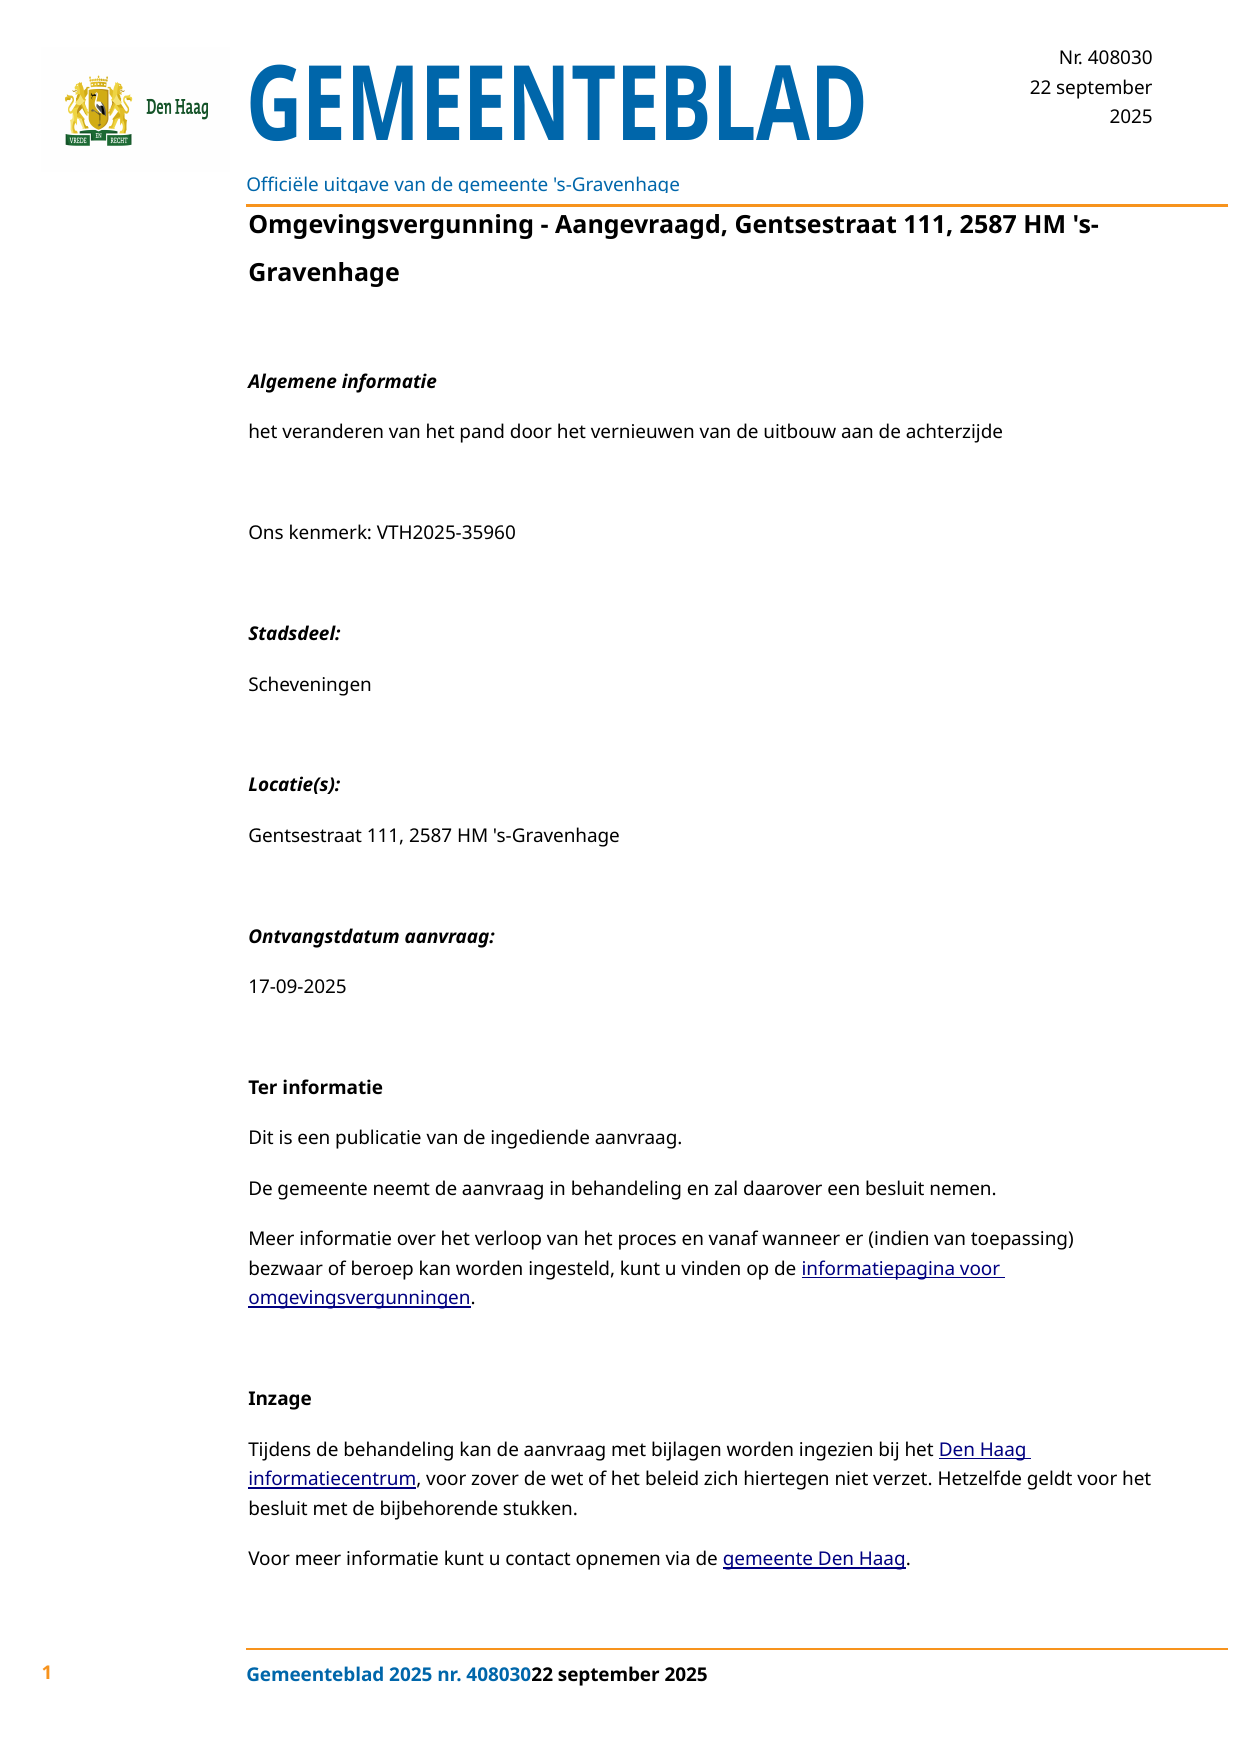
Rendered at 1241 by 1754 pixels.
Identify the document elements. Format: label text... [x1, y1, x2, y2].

text Locatie(s): [248, 772, 1152, 797]
picture [41, 47, 231, 172]
text Gentsestraat 111, 2587 HM 's-Gravenhage [248, 822, 1152, 848]
text Stadsdeel: [248, 620, 1152, 646]
text De gemeente neemt de aanvraag in behandeling en zal daarover een besluit nemen. [248, 1175, 1152, 1201]
text Ons kenmerk: VTH2025-35960 [248, 519, 1152, 545]
text 17-09-2025 [248, 973, 1152, 999]
text Tijdens de behandeling kan de aanvraag met bijlagen worden ingezien bij het Den Haag informatiecentrum, voor zover de wet of het beleid zich hiertegen niet verzet. Hetzelfde geldt voor het besluit met de bijbehorende stukken. [248, 1436, 1152, 1521]
text Voor meer informatie kunt u contact opnemen via de gemeente Den Haag. [248, 1545, 1152, 1571]
text Ontvangstdatum aanvraag: [248, 923, 1152, 949]
text Algemene informatie [248, 368, 1152, 394]
text Inzage [248, 1385, 1152, 1411]
text Scheveningen [248, 671, 1152, 697]
text Omgevingsvergunning - Aangevraagd, Gentsestraat 111, 2587 HM 's-Gravenhage [248, 207, 1152, 288]
text Ter informatie [248, 1074, 1152, 1100]
text Dit is een publicatie van de ingediende aanvraag. [248, 1124, 1152, 1150]
text het veranderen van het pand door het vernieuwen van de uitbouw aan de achterzijde [248, 419, 1152, 444]
text Meer informatie over het verloop van het proces en vanaf wanneer er (indien van toepassing) bezwaar of beroep kan worden ingesteld, kunt u vinden op de informatiepagina voor omgevingsvergunningen. [248, 1225, 1152, 1310]
